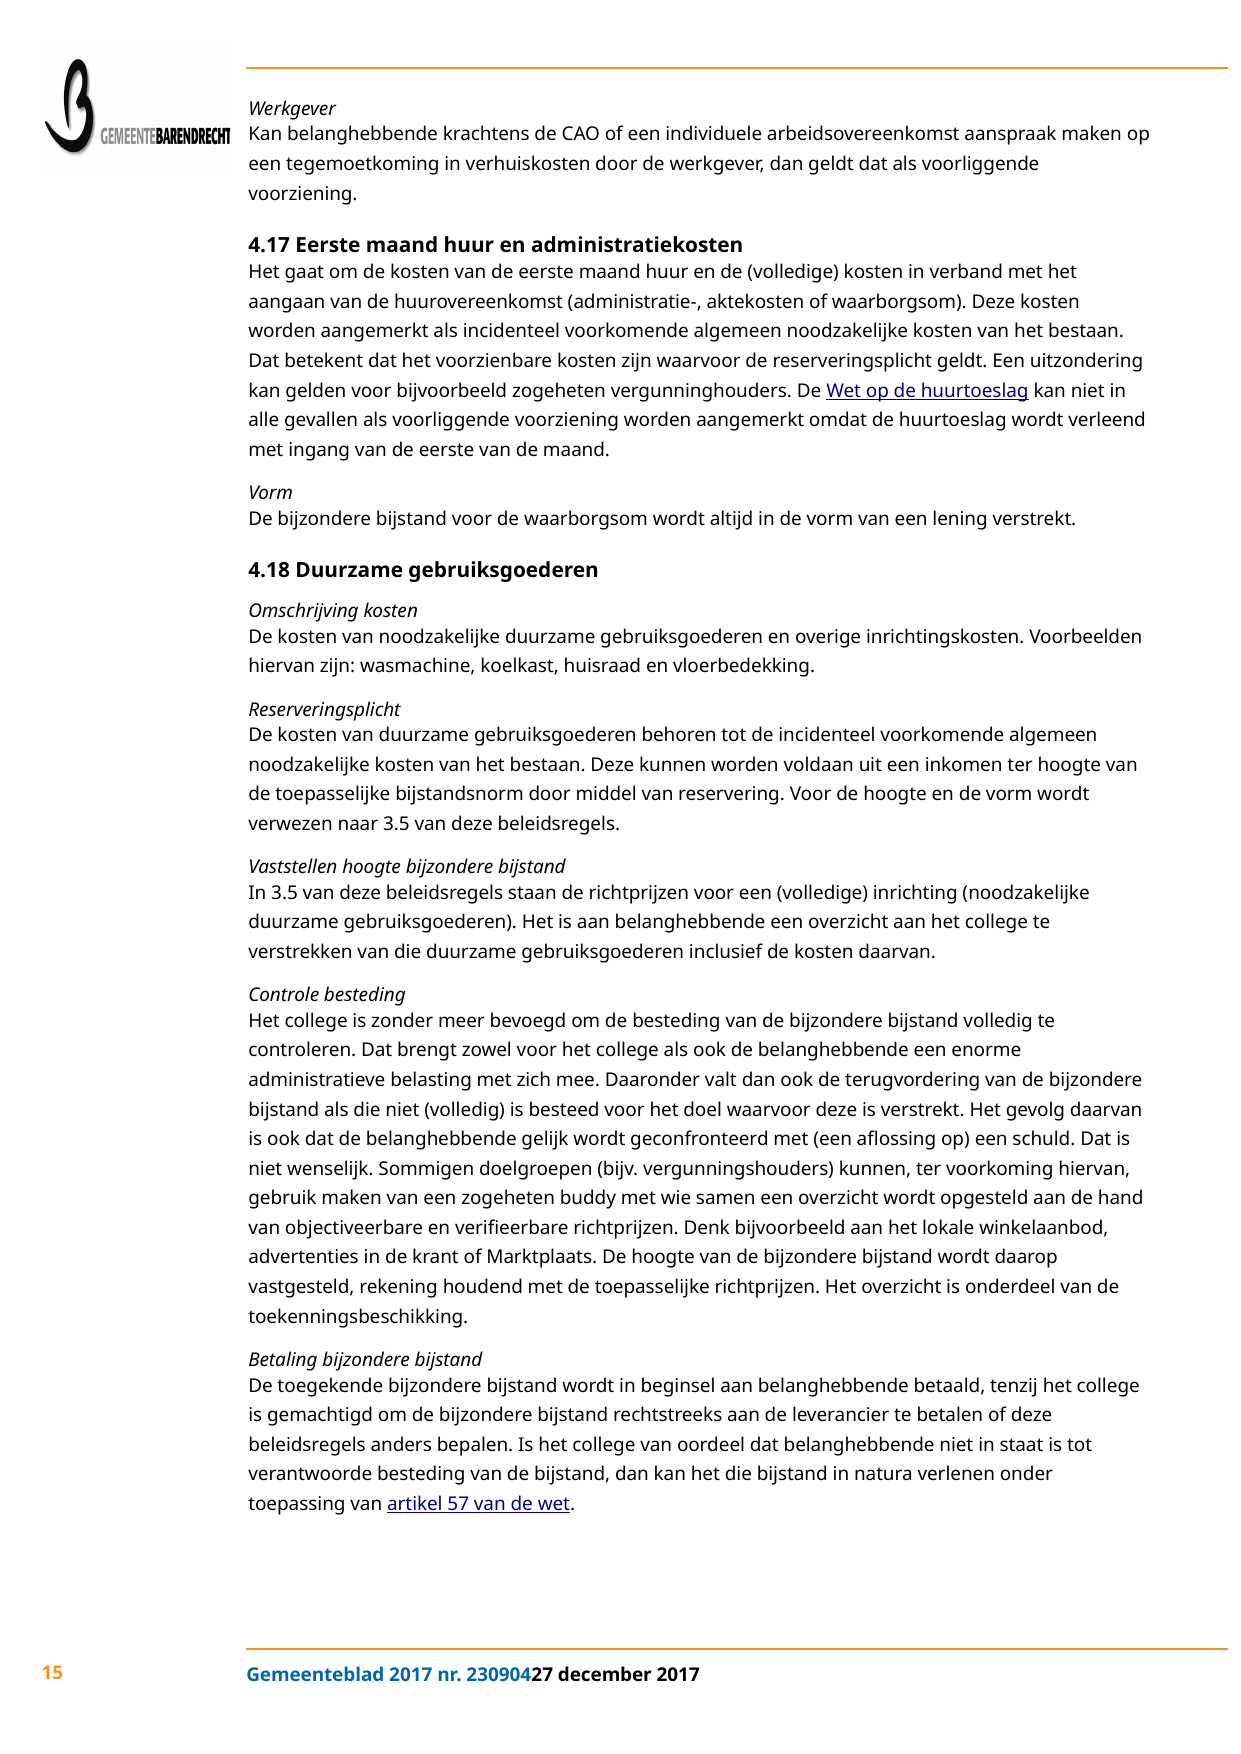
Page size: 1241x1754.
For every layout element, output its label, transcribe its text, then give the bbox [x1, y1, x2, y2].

text 4.18 Duurzame gebruiksgoederen [248, 555, 1152, 584]
text De kosten van duurzame gebruiksgoederen behoren tot de incidenteel voorkomende algemeen noodzakelijke kosten van het bestaan. Deze kunnen worden voldaan uit een inkomen ter hoogte van de toepasselijke bijstandsnorm door middel van reservering. Voor de hoogte en de vorm wordt verwezen naar 3.5 van deze beleidsregels. [248, 721, 1152, 836]
text Reserveringsplicht [248, 696, 1152, 721]
text Controle besteding [248, 981, 1152, 1007]
text Werkgever [248, 95, 1152, 121]
text De toegekende bijzondere bijstand wordt in beginsel aan belanghebbende betaald, tenzij het college is gemachtigd om de bijzondere bijstand rechtstreeks aan de leverancier te betalen of deze beleidsregels anders bepalen. Is het college van oordeel dat belanghebbende niet in staat is tot verantwoorde besteding van de bijstand, dan kan het die bijstand in natura verlenen onder toepassing van artikel 57 van de wet. [248, 1372, 1152, 1516]
text Het gaat om de kosten van de eerste maand huur en de (volledige) kosten in verband met het aangaan van de huurovereenkomst (administratie-, aktekosten of waarborgsom). Deze kosten worden aangemerkt als incidenteel voorkomende algemeen noodzakelijke kosten van het bestaan. Dat betekent dat het voorzienbare kosten zijn waarvoor de reserveringsplicht geldt. Een uitzondering kan gelden voor bijvoorbeeld zogeheten vergunninghouders. De Wet op de huurtoeslag kan niet in alle gevallen als voorliggende voorziening worden aangemerkt omdat de huurtoeslag wordt verleend met ingang van de eerste van de maand. [248, 258, 1152, 462]
text 4.17 Eerste maand huur en administratiekosten [248, 230, 1152, 258]
text Het college is zonder meer bevoegd om de besteding van de bijzondere bijstand volledig te controleren. Dat brengt zowel voor het college als ook de belanghebbende een enorme administratieve belasting met zich mee. Daaronder valt dan ook de terugvordering van de bijzondere bijstand als die niet (volledig) is besteed voor het doel waarvoor deze is verstrekt. Het gevolg daarvan is ook dat de belanghebbende gelijk wordt geconfronteerd met (een aflossing op) een schuld. Dat is niet wenselijk. Sommigen doelgroepen (bijv. vergunningshouders) kunnen, ter voorkoming hiervan, gebruik maken van een zogeheten buddy met wie samen een overzicht wordt opgesteld aan de hand van objectiveerbare en verifieerbare richtprijzen. Denk bijvoorbeeld aan het lokale winkelaanbod, advertenties in de krant of Marktplaats. De hoogte van de bijzondere bijstand wordt daarop vastgesteld, rekening houdend met de toepasselijke richtprijzen. Het overzicht is onderdeel van de toekenningsbeschikking. [248, 1007, 1152, 1329]
text In 3.5 van deze beleidsregels staan de richtprijzen voor een (volledige) inrichting (noodzakelijke duurzame gebruiksgoederen). Het is aan belanghebbende een overzicht aan het college te verstrekken van die duurzame gebruiksgoederen inclusief de kosten daarvan. [248, 879, 1152, 964]
text Kan belanghebbende krachtens de CAO of een individuele arbeidsovereenkomst aanspraak maken op een tegemoetkoming in verhuiskosten door de werkgever, dan geldt dat als voorliggende voorziening. [248, 121, 1152, 205]
text De bijzondere bijstand voor de waarborgsom wordt altijd in de vorm van een lening verstrekt. [248, 505, 1152, 531]
text Vorm [248, 479, 1152, 505]
picture [41, 47, 231, 172]
text Vaststellen hoogte bijzondere bijstand [248, 853, 1152, 879]
text Omschrijving kosten [248, 597, 1152, 623]
text Betaling bijzondere bijstand [248, 1346, 1152, 1372]
text De kosten van noodzakelijke duurzame gebruiksgoederen en overige inrichtingskosten. Voorbeelden hiervan zijn: wasmachine, koelkast, huisraad en vloerbedekking. [248, 623, 1152, 678]
